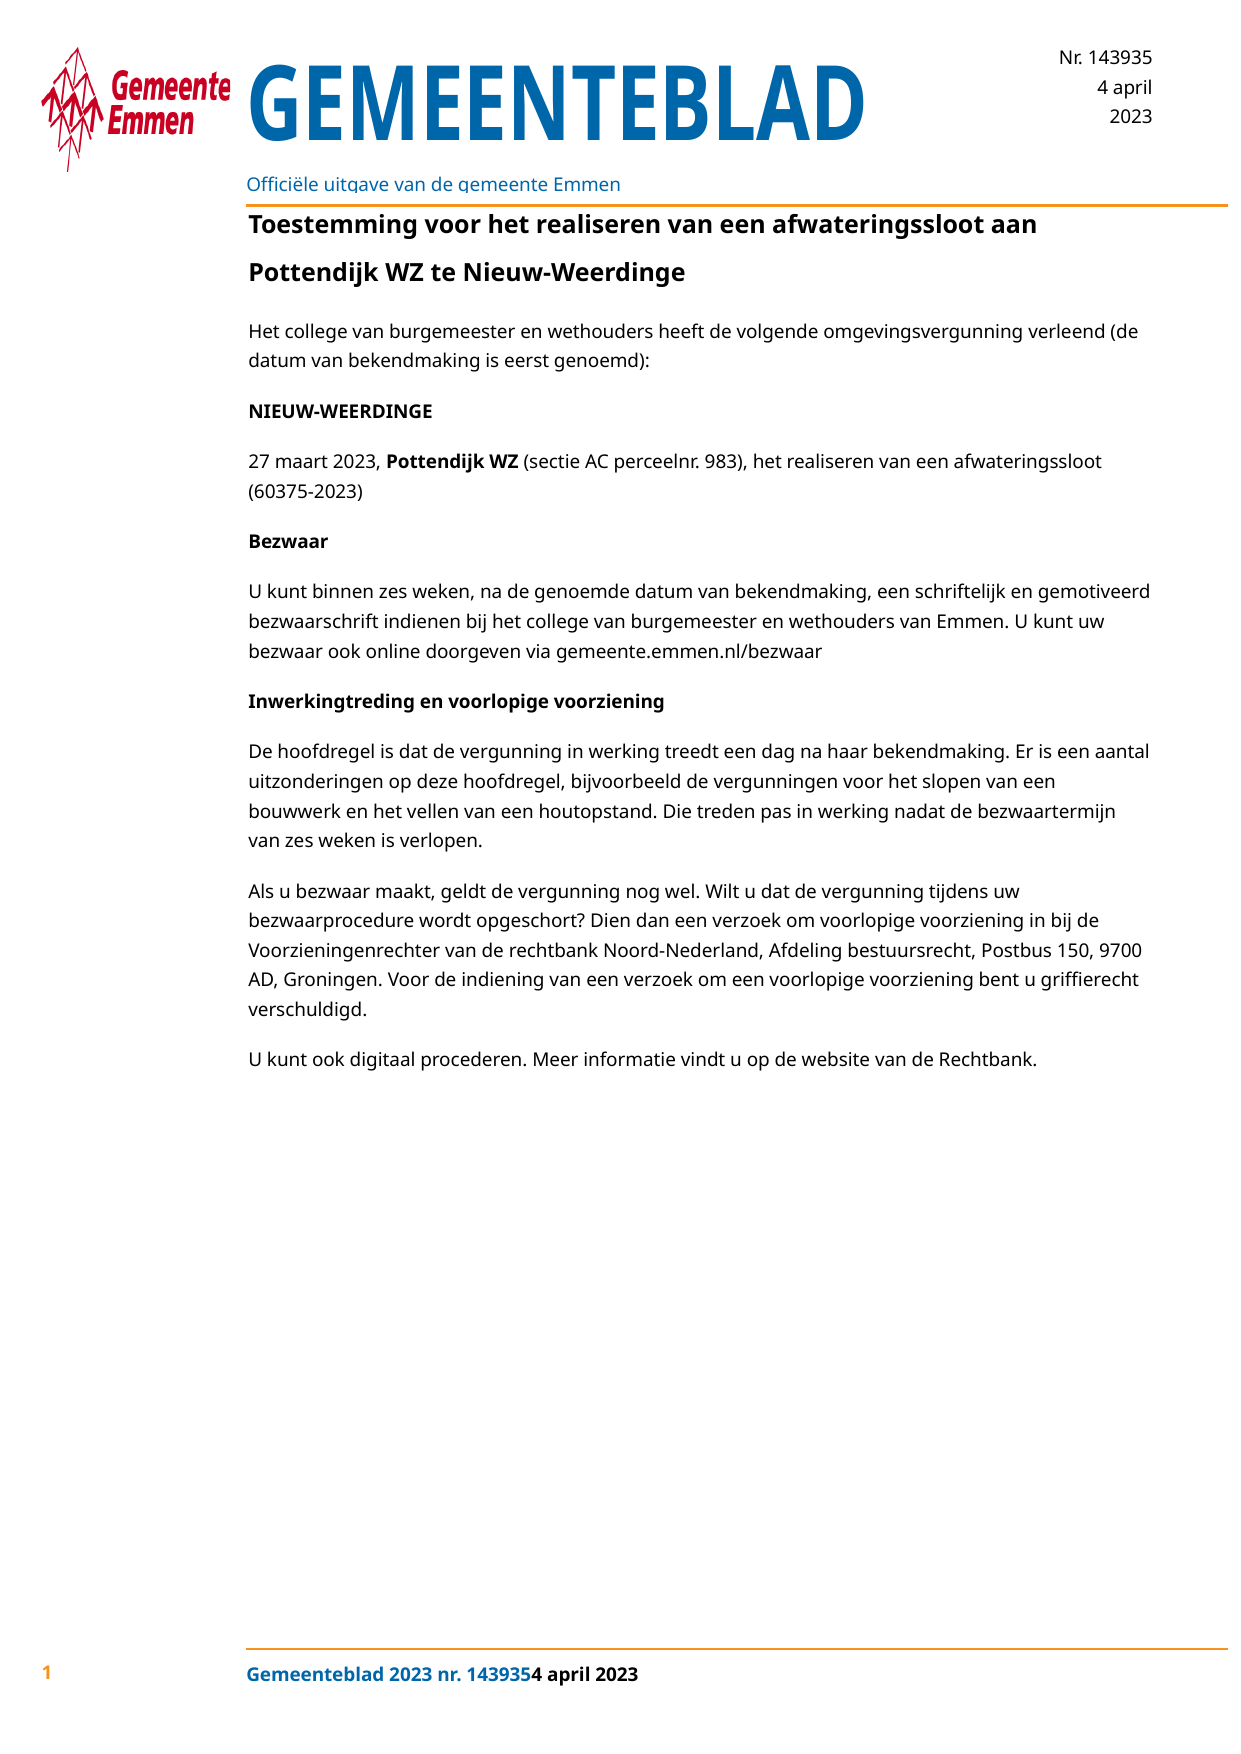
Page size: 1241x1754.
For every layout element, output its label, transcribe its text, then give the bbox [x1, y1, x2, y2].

text Toestemming voor het realiseren van een afwateringssloot aan Pottendijk WZ te Nieuw-Weerdinge [248, 207, 1152, 288]
picture [41, 47, 231, 172]
text U kunt ook digitaal procederen. Meer informatie vindt u op de website van de Rechtbank. [248, 1047, 1152, 1072]
text Als u bezwaar maakt, geldt de vergunning nog wel. Wilt u dat de vergunning tijdens uw bezwaarprocedure wordt opgeschort? Dien dan een verzoek om voorlopige voorziening in bij de Voorzieningenrechter van de rechtbank Noord-Nederland, Afdeling bestuursrecht, Postbus 150, 9700 AD, Groningen. Voor de indiening van een verzoek om een voorlopige voorziening bent u griffierecht verschuldigd. [248, 878, 1152, 1022]
text 27 maart 2023, Pottendijk WZ (sectie AC perceelnr. 983), het realiseren van een afwateringssloot (60375-2023) [248, 448, 1152, 504]
text Inwerkingtreding en voorlopige voorziening [248, 688, 1152, 714]
text De hoofdregel is dat de vergunning in werking treedt een dag na haar bekendmaking. Er is een aantal uitzonderingen op deze hoofdregel, bijvoorbeeld de vergunningen voor het slopen van een bouwwerk en het vellen van een houtopstand. Die treden pas in werking nadat de bezwaartermijn van zes weken is verlopen. [248, 739, 1152, 853]
text Bezwaar [248, 528, 1152, 554]
text U kunt binnen zes weken, na de genoemde datum van bekendmaking, een schriftelijk en gemotiveerd bezwaarschrift indienen bij het college van burgemeester en wethouders van Emmen. U kunt uw bezwaar ook online doorgeven via gemeente.emmen.nl/bezwaar [248, 579, 1152, 664]
text NIEUW-WEERDINGE [248, 398, 1152, 424]
text Het college van burgemeester en wethouders heeft de volgende omgevingsvergunning verleend (de datum van bekendmaking is eerst genoemd): [248, 318, 1152, 373]
